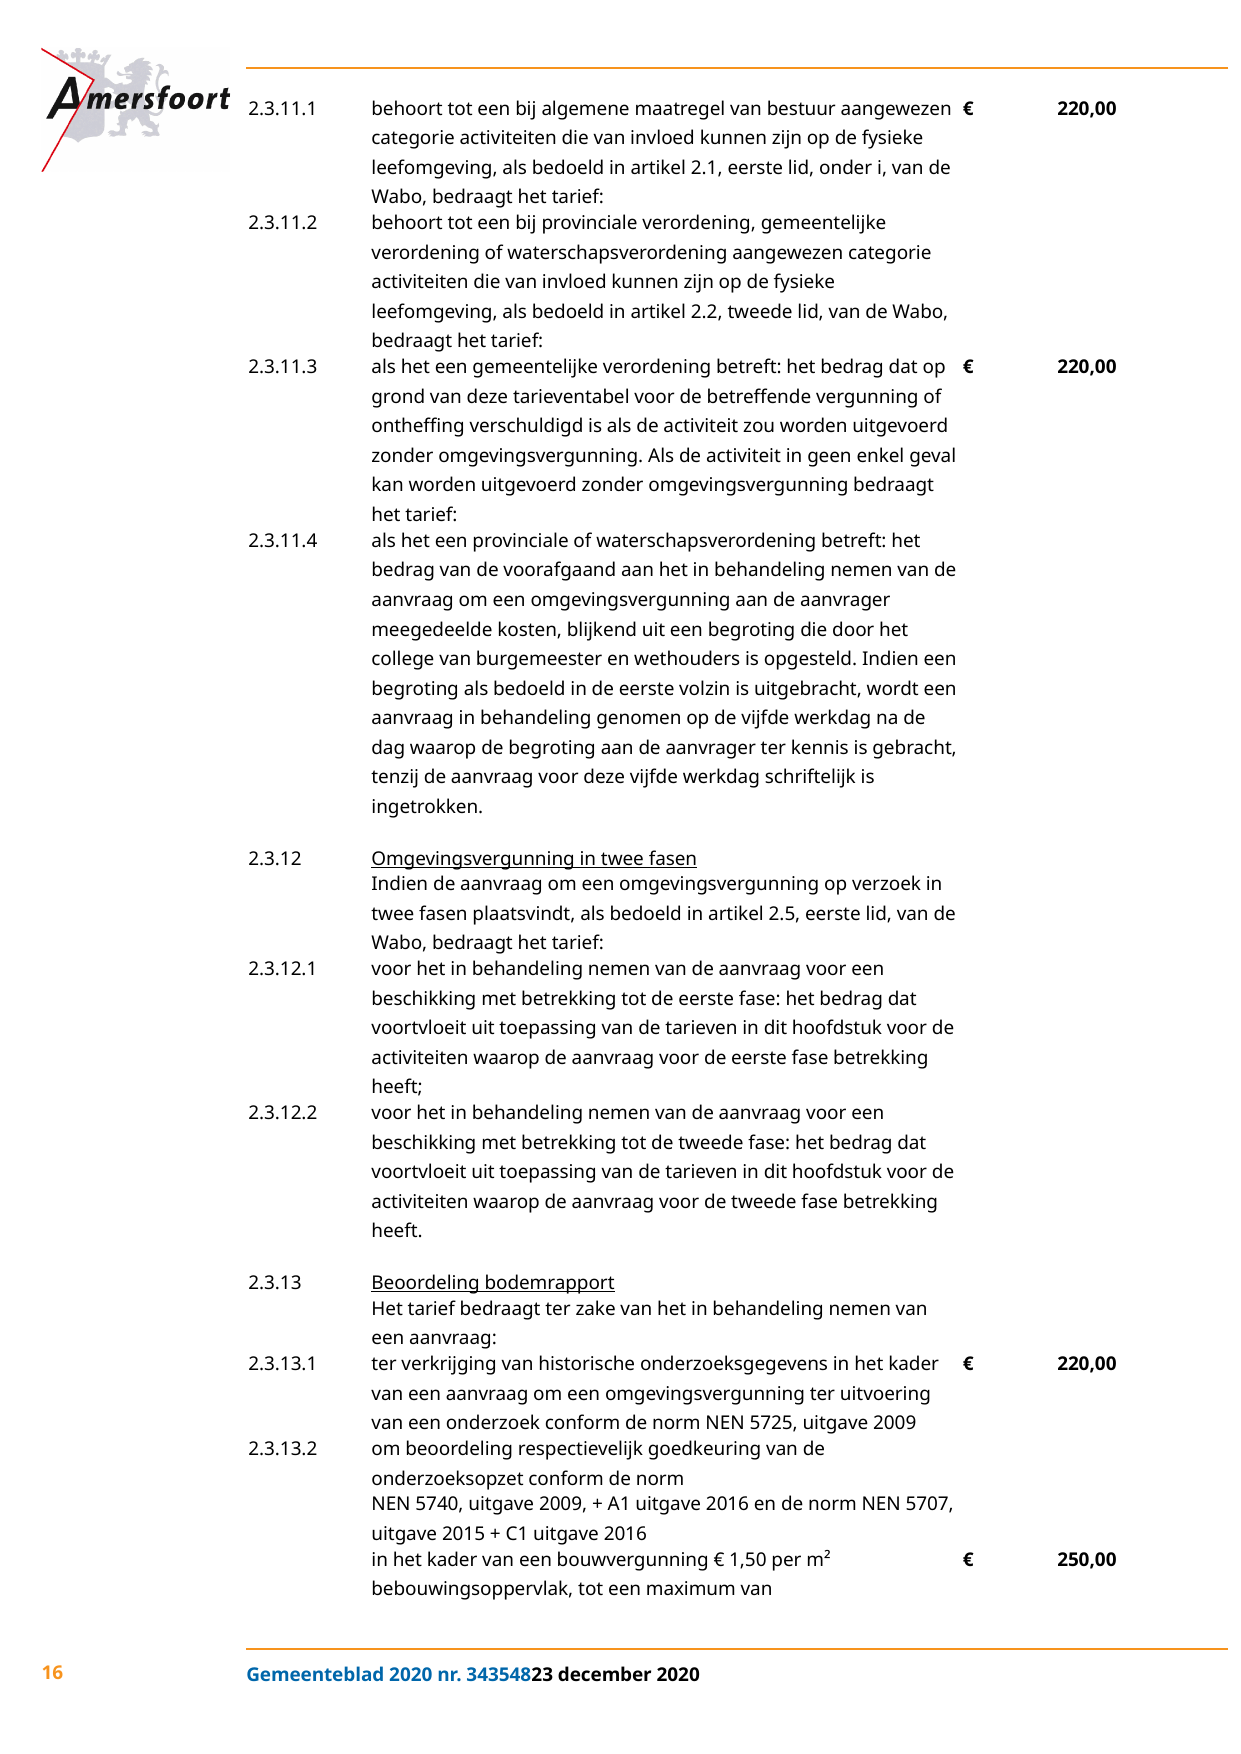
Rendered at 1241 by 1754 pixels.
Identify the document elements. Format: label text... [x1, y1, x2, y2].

table_cell in het kader van een bouwvergunning € 1,50 per m² bebouwingsoppervlak, tot een maximum van [371, 1546, 963, 1601]
table_cell [248, 1546, 371, 1601]
table_cell 2.3.12 [248, 845, 371, 870]
table_cell [1057, 845, 1152, 870]
table_cell 2.3.11.1 [248, 95, 371, 209]
table_cell [1057, 870, 1152, 955]
picture [41, 47, 231, 172]
table_cell om beoordeling respectievelijk goedkeuring van de onderzoeksopzet conform de norm [371, 1435, 963, 1490]
table_cell [963, 527, 1057, 819]
table_cell [963, 1244, 1057, 1269]
table_cell voor het in behandeling nemen van de aanvraag voor een beschikking met betrekking tot de tweede fase: het bedrag dat voortvloeit uit toepassing van de tarieven in dit hoofdstuk voor de activiteiten waarop de aanvraag voor de tweede fase betrekking heeft. [371, 1099, 963, 1243]
table_cell [248, 870, 371, 955]
table_cell [248, 1490, 371, 1546]
table_cell als het een gemeentelijke verordening betreft: het bedrag dat op grond van deze tarieventabel voor de betreffende vergunning of ontheffing verschuldigd is als de activiteit zou worden uitgevoerd zonder omgevingsvergunning. Als de activiteit in geen enkel geval kan worden uitgevoerd zonder omgevingsvergunning bedraagt het tarief: [371, 353, 963, 527]
table_cell Het tarief bedraagt ter zake van het in behandeling nemen van een aanvraag: [371, 1295, 963, 1350]
table_cell [1057, 527, 1152, 819]
table_cell [963, 1099, 1057, 1243]
table_cell [1057, 819, 1152, 845]
table_cell voor het in behandeling nemen van de aanvraag voor een beschikking met betrekking tot de eerste fase: het bedrag dat voortvloeit uit toepassing van de tarieven in dit hoofdstuk voor de activiteiten waarop de aanvraag voor de eerste fase betrekking heeft; [371, 955, 963, 1099]
table_cell [1057, 1435, 1152, 1490]
table_cell 2.3.13 [248, 1269, 371, 1295]
table_cell 2.3.11.2 [248, 209, 371, 353]
table_cell NEN 5740, uitgave 2009, + A1 uitgave 2016 en de norm NEN 5707, uitgave 2015 + C1 uitgave 2016 [371, 1490, 963, 1546]
table_cell 2.3.13.1 [248, 1350, 371, 1435]
table_cell [963, 209, 1057, 353]
table_cell 2.3.12.1 [248, 955, 371, 1099]
table_cell [1057, 955, 1152, 1099]
table_cell [1057, 209, 1152, 353]
table_cell 2.3.11.3 [248, 353, 371, 527]
table_cell € [963, 95, 1057, 209]
table_cell 2.3.13.2 [248, 1435, 371, 1490]
table_cell 2.3.12.2 [248, 1099, 371, 1243]
table_cell [963, 819, 1057, 845]
table_cell [963, 845, 1057, 870]
table_cell [963, 955, 1057, 1099]
table_cell Indien de aanvraag om een omgevingsvergunning op verzoek in twee fasen plaatsvindt, als bedoeld in artikel 2.5, eerste lid, van de Wabo, bedraagt het tarief: [371, 870, 963, 955]
table_cell 220,00 [1057, 1350, 1152, 1435]
table_cell [1057, 1099, 1152, 1243]
table_cell als het een provinciale of waterschapsverordening betreft: het bedrag van de voorafgaand aan het in behandeling nemen van de aanvraag om een omgevingsvergunning aan de aanvrager meegedeelde kosten, blijkend uit een begroting die door het college van burgemeester en wethouders is opgesteld. Indien een begroting als bedoeld in de eerste volzin is uitgebracht, wordt een aanvraag in behandeling genomen op de vijfde werkdag na de dag waarop de begroting aan de aanvrager ter kennis is gebracht, tenzij de aanvraag voor deze vijfde werkdag schriftelijk is ingetrokken. [371, 527, 963, 819]
table_cell Omgevingsvergunning in twee fasen [371, 845, 963, 870]
table_cell [1057, 1269, 1152, 1295]
table_cell [963, 1490, 1057, 1546]
table_cell [963, 1295, 1057, 1350]
table_cell [1057, 1244, 1152, 1269]
table_cell [248, 1295, 371, 1350]
table_cell [963, 870, 1057, 955]
table_cell 220,00 [1057, 353, 1152, 527]
table_cell 2.3.11.4 [248, 527, 371, 819]
table_cell behoort tot een bij provinciale verordening, gemeentelijke verordening of waterschapsverordening aangewezen categorie activiteiten die van invloed kunnen zijn op de fysieke leefomgeving, als bedoeld in artikel 2.2, tweede lid, van de Wabo, bedraagt het tarief: [371, 209, 963, 353]
table_cell [1057, 1490, 1152, 1546]
table_cell [371, 1244, 963, 1269]
table_cell 250,00 [1057, 1546, 1152, 1601]
table_cell [963, 1269, 1057, 1295]
table_cell [1057, 1295, 1152, 1350]
table_cell [371, 819, 963, 845]
table_cell Beoordeling bodemrapport [371, 1269, 963, 1295]
table_cell [248, 1244, 371, 1269]
table_cell ter verkrijging van historische onderzoeksgegevens in het kader van een aanvraag om een omgevingsvergunning ter uitvoering van een onderzoek conform de norm NEN 5725, uitgave 2009 [371, 1350, 963, 1435]
table_cell [248, 819, 371, 845]
table_cell € [963, 1350, 1057, 1435]
table_cell [963, 1435, 1057, 1490]
table_cell behoort tot een bij algemene maatregel van bestuur aangewezen categorie activiteiten die van invloed kunnen zijn op de fysieke leefomgeving, als bedoeld in artikel 2.1, eerste lid, onder i, van de Wabo, bedraagt het tarief: [371, 95, 963, 209]
table_cell € [963, 353, 1057, 527]
table_cell € [963, 1546, 1057, 1601]
table_cell 220,00 [1057, 95, 1152, 209]
